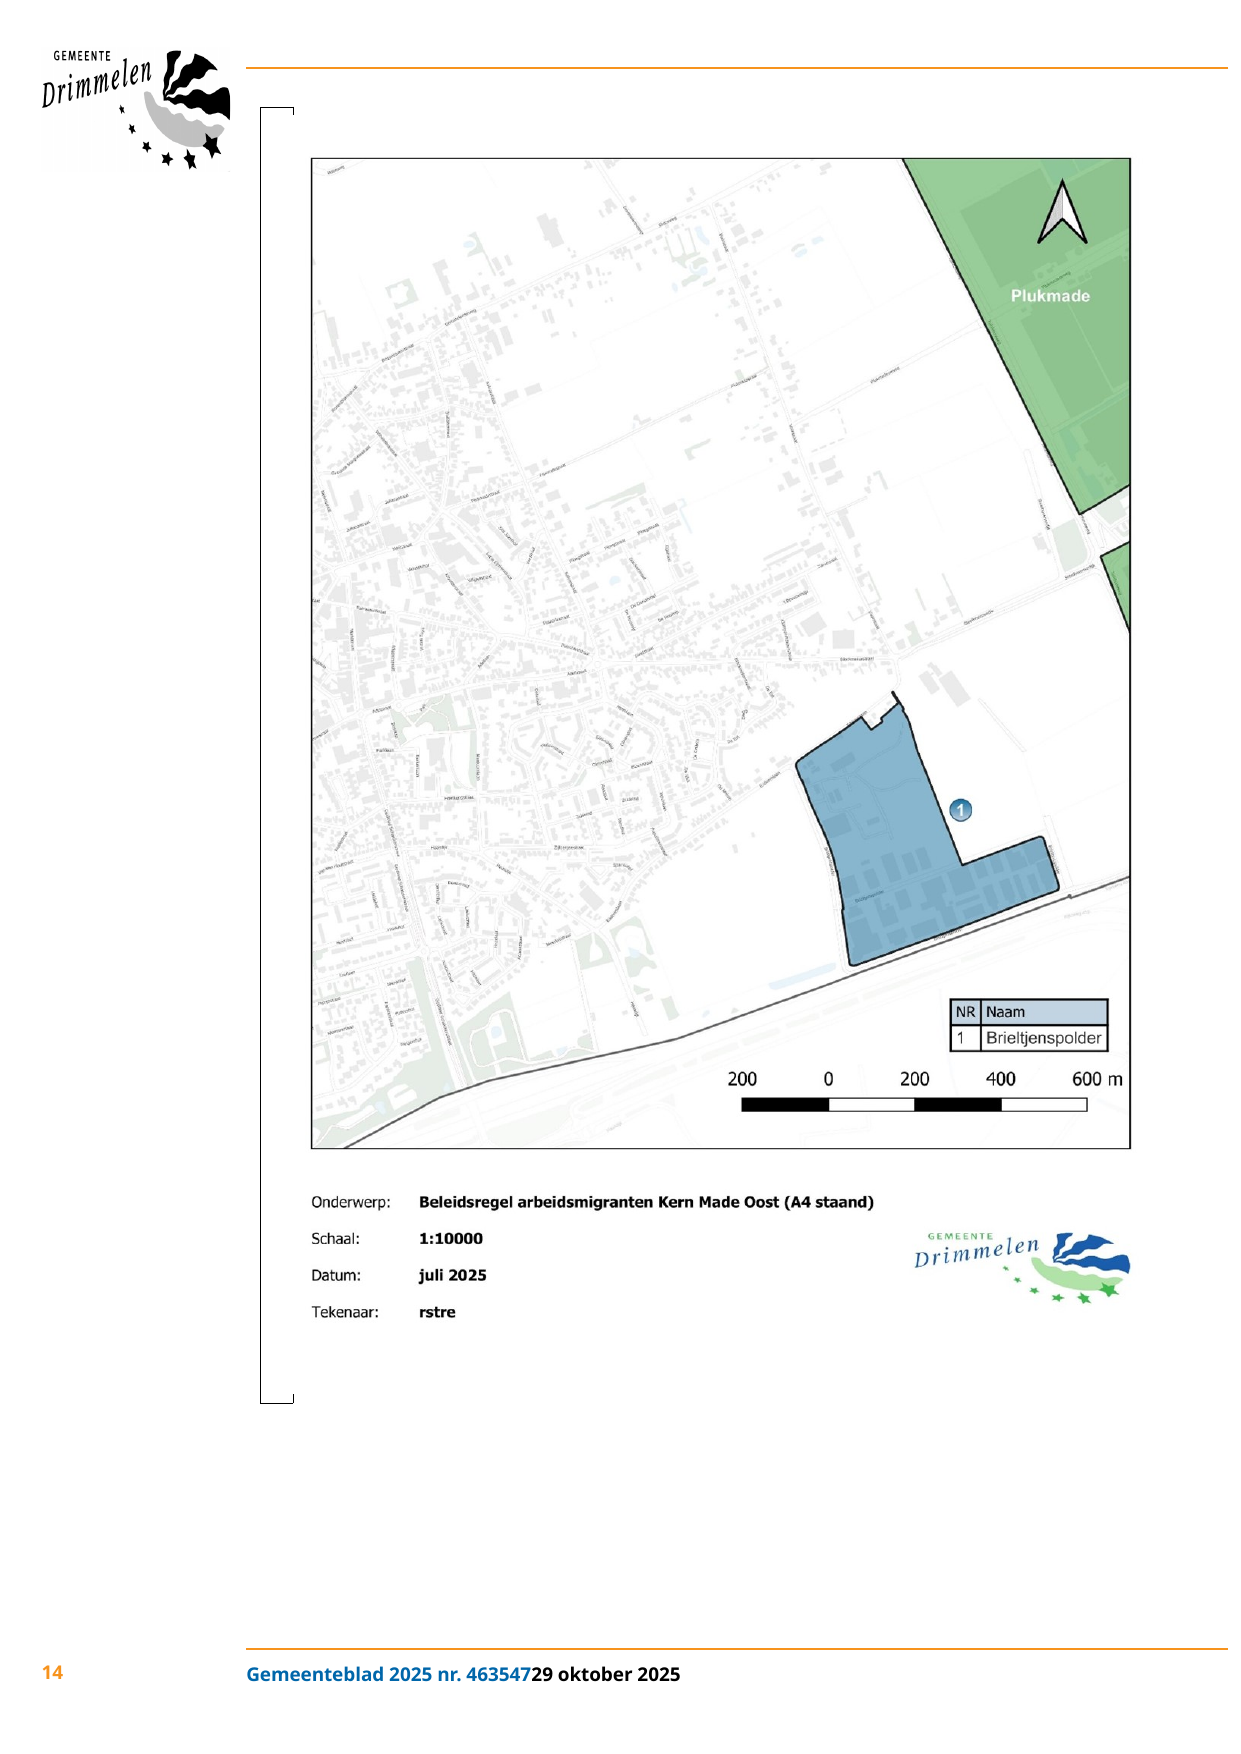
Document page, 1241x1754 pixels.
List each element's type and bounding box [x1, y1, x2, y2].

picture [268, 115, 1173, 1394]
picture [41, 47, 231, 172]
